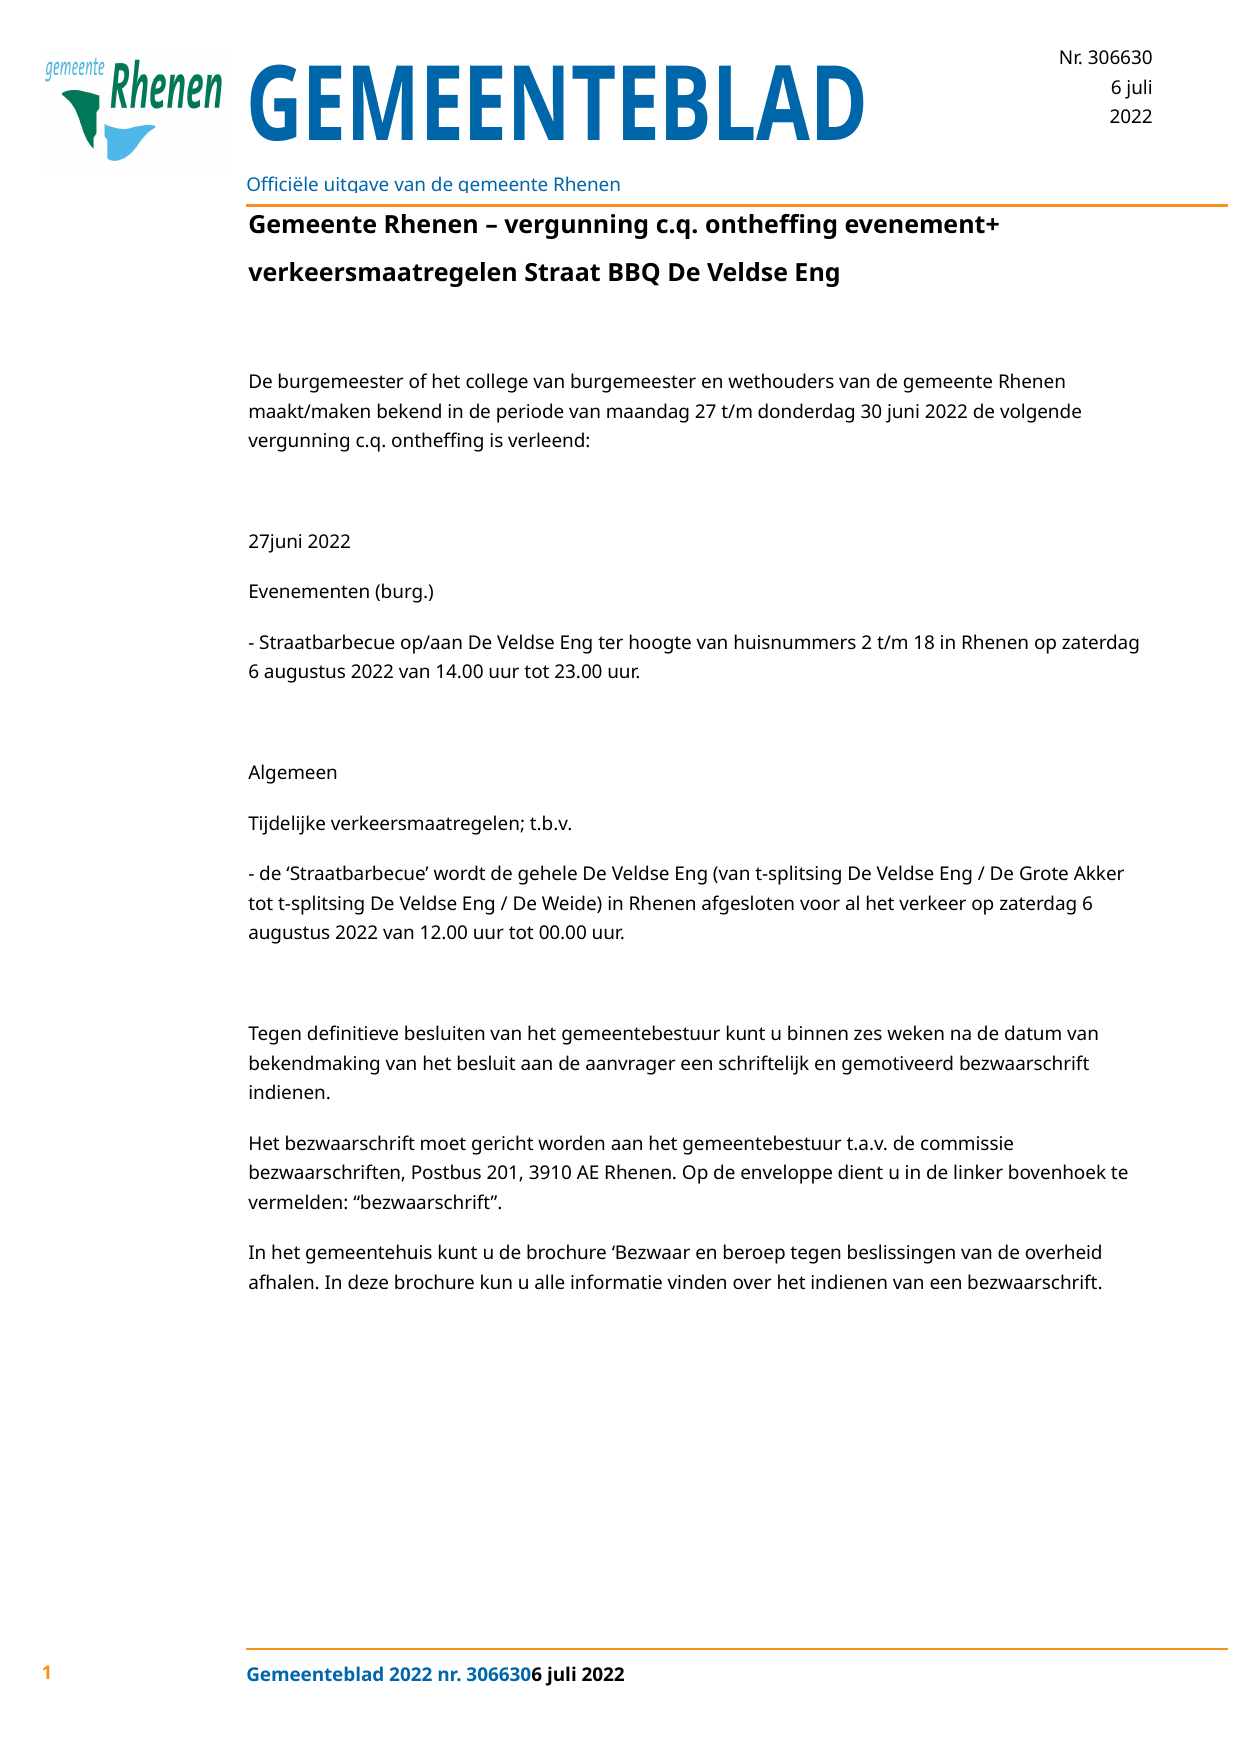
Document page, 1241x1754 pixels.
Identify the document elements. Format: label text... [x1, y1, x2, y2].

text Evenementen (burg.) [248, 579, 1152, 604]
text - Straatbarbecue op/aan De Veldse Eng ter hoogte van huisnummers 2 t/m 18 in Rhenen op zaterdag 6 augustus 2022 van 14.00 uur tot 23.00 uur. [248, 629, 1152, 684]
text Het bezwaarschrift moet gericht worden aan het gemeentebestuur t.a.v. de commissie bezwaarschriften, Postbus 201, 3910 AE Rhenen. Op de enveloppe dient u in de linker bovenhoek te vermelden: “bezwaarschrift”. [248, 1130, 1152, 1215]
text De burgemeester of het college van burgemeester en wethouders van de gemeente Rhenen maakt/maken bekend in de periode van maandag 27 t/m donderdag 30 juni 2022 de volgende vergunning c.q. ontheffing is verleend: [248, 368, 1152, 453]
picture [41, 47, 231, 172]
text 27juni 2022 [248, 528, 1152, 554]
text Tijdelijke verkeersmaatregelen; t.b.v. [248, 810, 1152, 836]
text Tegen definitieve besluiten van het gemeentebestuur kunt u binnen zes weken na de datum van bekendmaking van het besluit aan de aanvrager een schriftelijk en gemotiveerd bezwaarschrift indienen. [248, 1020, 1152, 1105]
text In het gemeentehuis kunt u de brochure ‘Bezwaar en beroep tegen beslissingen van de overheid afhalen. In deze brochure kun u alle informatie vinden over het indienen van een bezwaarschrift. [248, 1239, 1152, 1295]
text Algemeen [248, 759, 1152, 785]
text - de ‘Straatbarbecue’ wordt de gehele De Veldse Eng (van t-splitsing De Veldse Eng / De Grote Akker tot t-splitsing De Veldse Eng / De Weide) in Rhenen afgesloten voor al het verkeer op zaterdag 6 augustus 2022 van 12.00 uur tot 00.00 uur. [248, 860, 1152, 945]
text Gemeente Rhenen – vergunning c.q. ontheffing evenement+ verkeersmaatregelen Straat BBQ De Veldse Eng [248, 207, 1152, 288]
